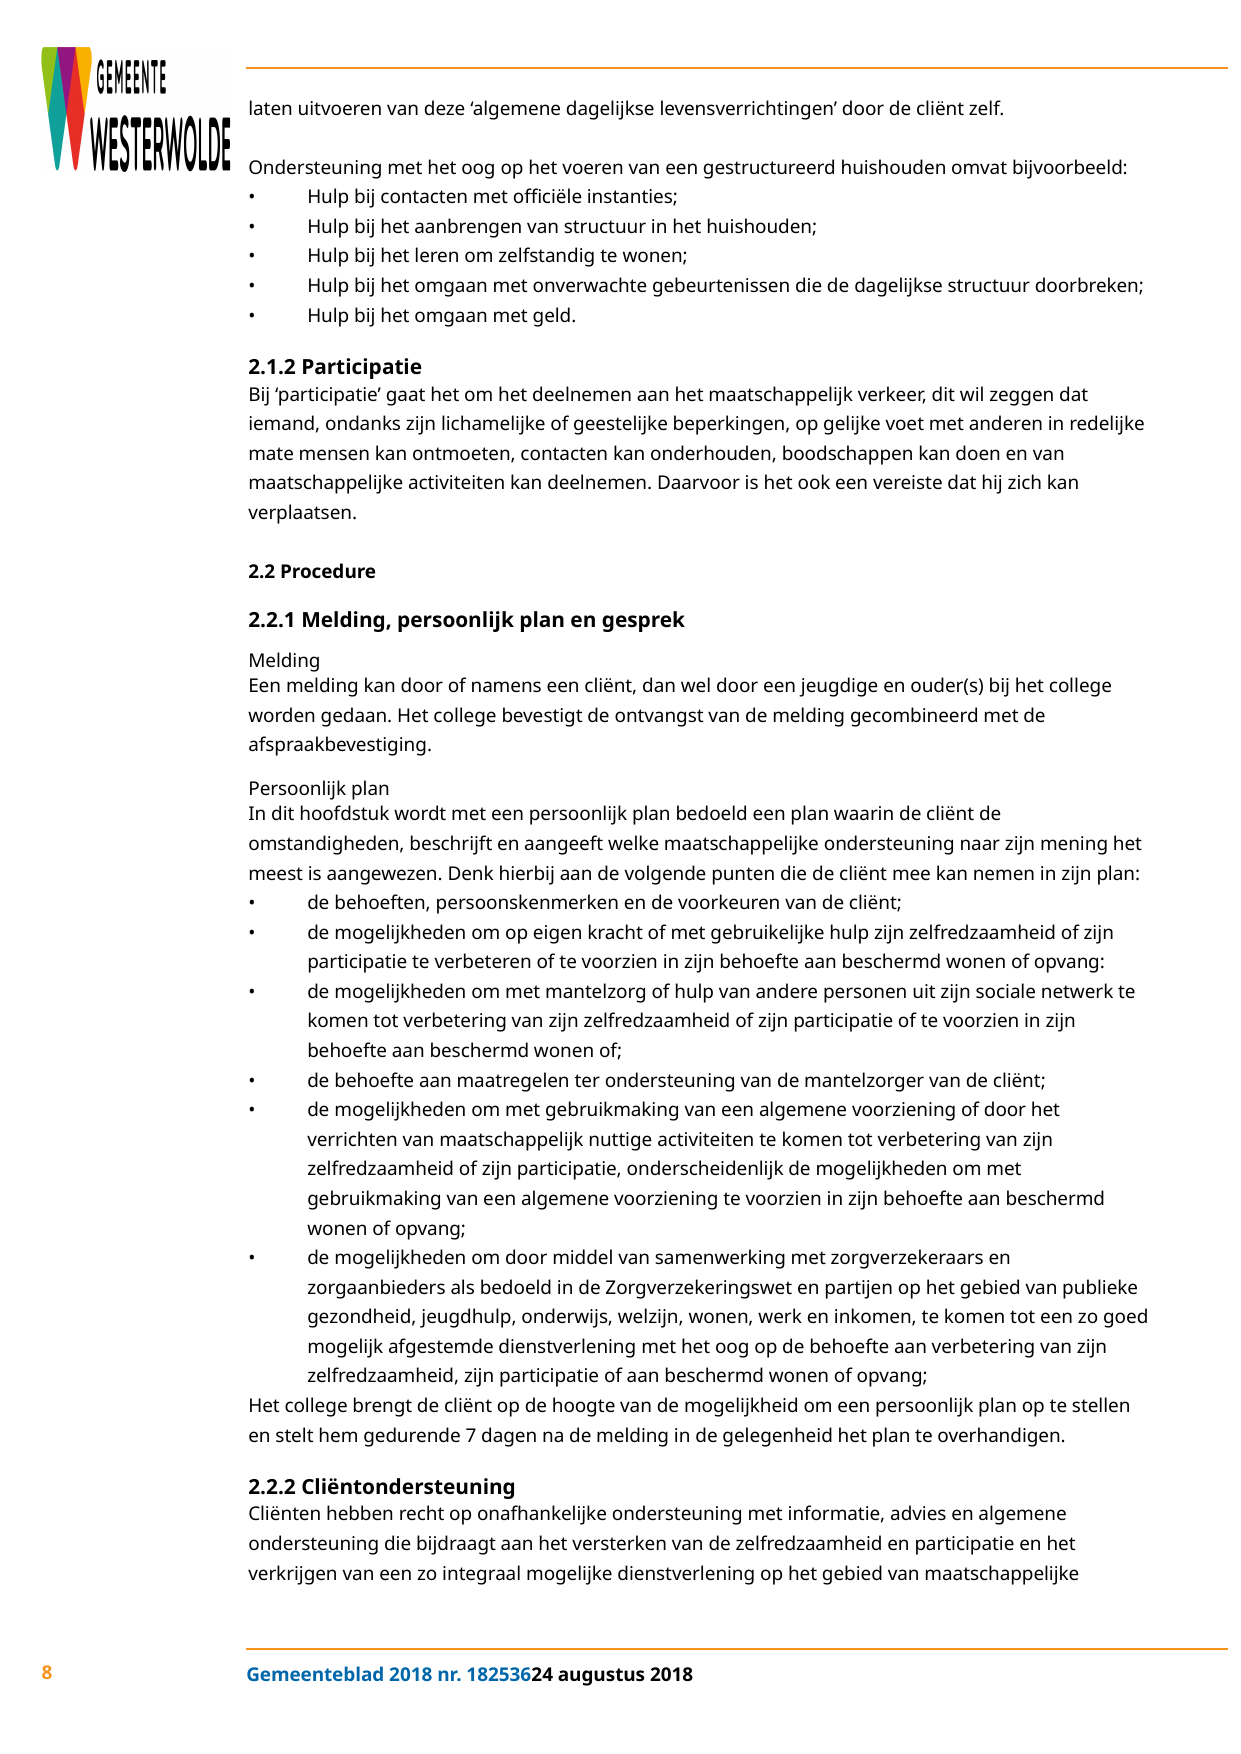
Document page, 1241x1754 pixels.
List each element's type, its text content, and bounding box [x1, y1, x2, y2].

list Hulp bij het aanbrengen van structuur in het huishouden; [248, 213, 1152, 239]
text laten uitvoeren van deze ‘algemene dagelijkse levensverrichtingen’ door de cliënt zelf. [248, 95, 1152, 121]
list Hulp bij contacten met officiële instanties; [248, 183, 1152, 209]
list de mogelijkheden om met gebruikmaking van een algemene voorziening of door het verrichten van maatschappelijk nuttige activiteiten te komen tot verbetering van zijn zelfredzaamheid of zijn participatie, onderscheidenlijk de mogelijkheden om met gebruikmaking van een algemene voorziening te voorzien in zijn behoefte aan beschermd wonen of opvang; [248, 1096, 1152, 1240]
list de behoeften, persoonskenmerken en de voorkeuren van de cliënt; [248, 889, 1152, 915]
picture [41, 47, 231, 172]
text Bij ‘participatie’ gaat het om het deelnemen aan het maatschappelijk verkeer, dit wil zeggen dat iemand, ondanks zijn lichamelijke of geestelijke beperkingen, op gelijke voet met anderen in redelijke mate mensen kan ontmoeten, contacten kan onderhouden, boodschappen kan doen en van maatschappelijke activiteiten kan deelnemen. Daarvoor is het ook een vereiste dat hij zich kan verplaatsen. [248, 381, 1152, 525]
text 2.2.2 Cliëntondersteuning [248, 1472, 1152, 1501]
text Cliënten hebben recht op onafhankelijke ondersteuning met informatie, advies en algemene ondersteuning die bijdraagt aan het versterken van de zelfredzaamheid en participatie en het verkrijgen van een zo integraal mogelijke dienstverlening op het gebied van maatschappelijke [248, 1501, 1152, 1586]
list Hulp bij het leren om zelfstandig te wonen; [248, 243, 1152, 268]
text 2.2 Procedure [248, 558, 1152, 584]
text 2.1.2 Participatie [248, 352, 1152, 381]
text Ondersteuning met het oog op het voeren van een gestructureerd huishouden omvat bijvoorbeeld: [248, 154, 1152, 180]
text Het college brengt de cliënt op de hoogte van de mogelijkheid om een persoonlijk plan op te stellen en stelt hem gedurende 7 dagen na de melding in de gelegenheid het plan te overhandigen. [248, 1392, 1152, 1447]
text Melding [248, 647, 1152, 672]
list de behoefte aan maatregelen ter ondersteuning van de mantelzorger van de cliënt; [248, 1067, 1152, 1092]
list de mogelijkheden om op eigen kracht of met gebruikelijke hulp zijn zelfredzaamheid of zijn participatie te verbeteren of te voorzien in zijn behoefte aan beschermd wonen of opvang: [248, 919, 1152, 974]
text In dit hoofdstuk wordt met een persoonlijk plan bedoeld een plan waarin de cliënt de omstandigheden, beschrijft en aangeeft welke maatschappelijke ondersteuning naar zijn mening het meest is aangewezen. Denk hierbij aan de volgende punten die de cliënt mee kan nemen in zijn plan: [248, 801, 1152, 885]
text Een melding kan door of namens een cliënt, dan wel door een jeugdige en ouder(s) bij het college worden gedaan. Het college bevestigt de ontvangst van de melding gecombineerd met de afspraakbevestiging. [248, 672, 1152, 757]
list de mogelijkheden om met mantelzorg of hulp van andere personen uit zijn sociale netwerk te komen tot verbetering van zijn zelfredzaamheid of zijn participatie of te voorzien in zijn behoefte aan beschermd wonen of; [248, 978, 1152, 1063]
list Hulp bij het omgaan met geld. [248, 302, 1152, 328]
text Persoonlijk plan [248, 775, 1152, 801]
list Hulp bij het omgaan met onverwachte gebeurtenissen die de dagelijkse structuur doorbreken; [248, 272, 1152, 298]
list de mogelijkheden om door middel van samenwerking met zorgverzekeraars en zorgaanbieders als bedoeld in de Zorgverzekeringswet en partijen op het gebied van publieke gezondheid, jeugdhulp, onderwijs, welzijn, wonen, werk en inkomen, te komen tot een zo goed mogelijk afgestemde dienstverlening met het oog op de behoefte aan verbetering van zijn zelfredzaamheid, zijn participatie of aan beschermd wonen of opvang; [248, 1244, 1152, 1388]
text 2.2.1 Melding, persoonlijk plan en gesprek [248, 605, 1152, 633]
